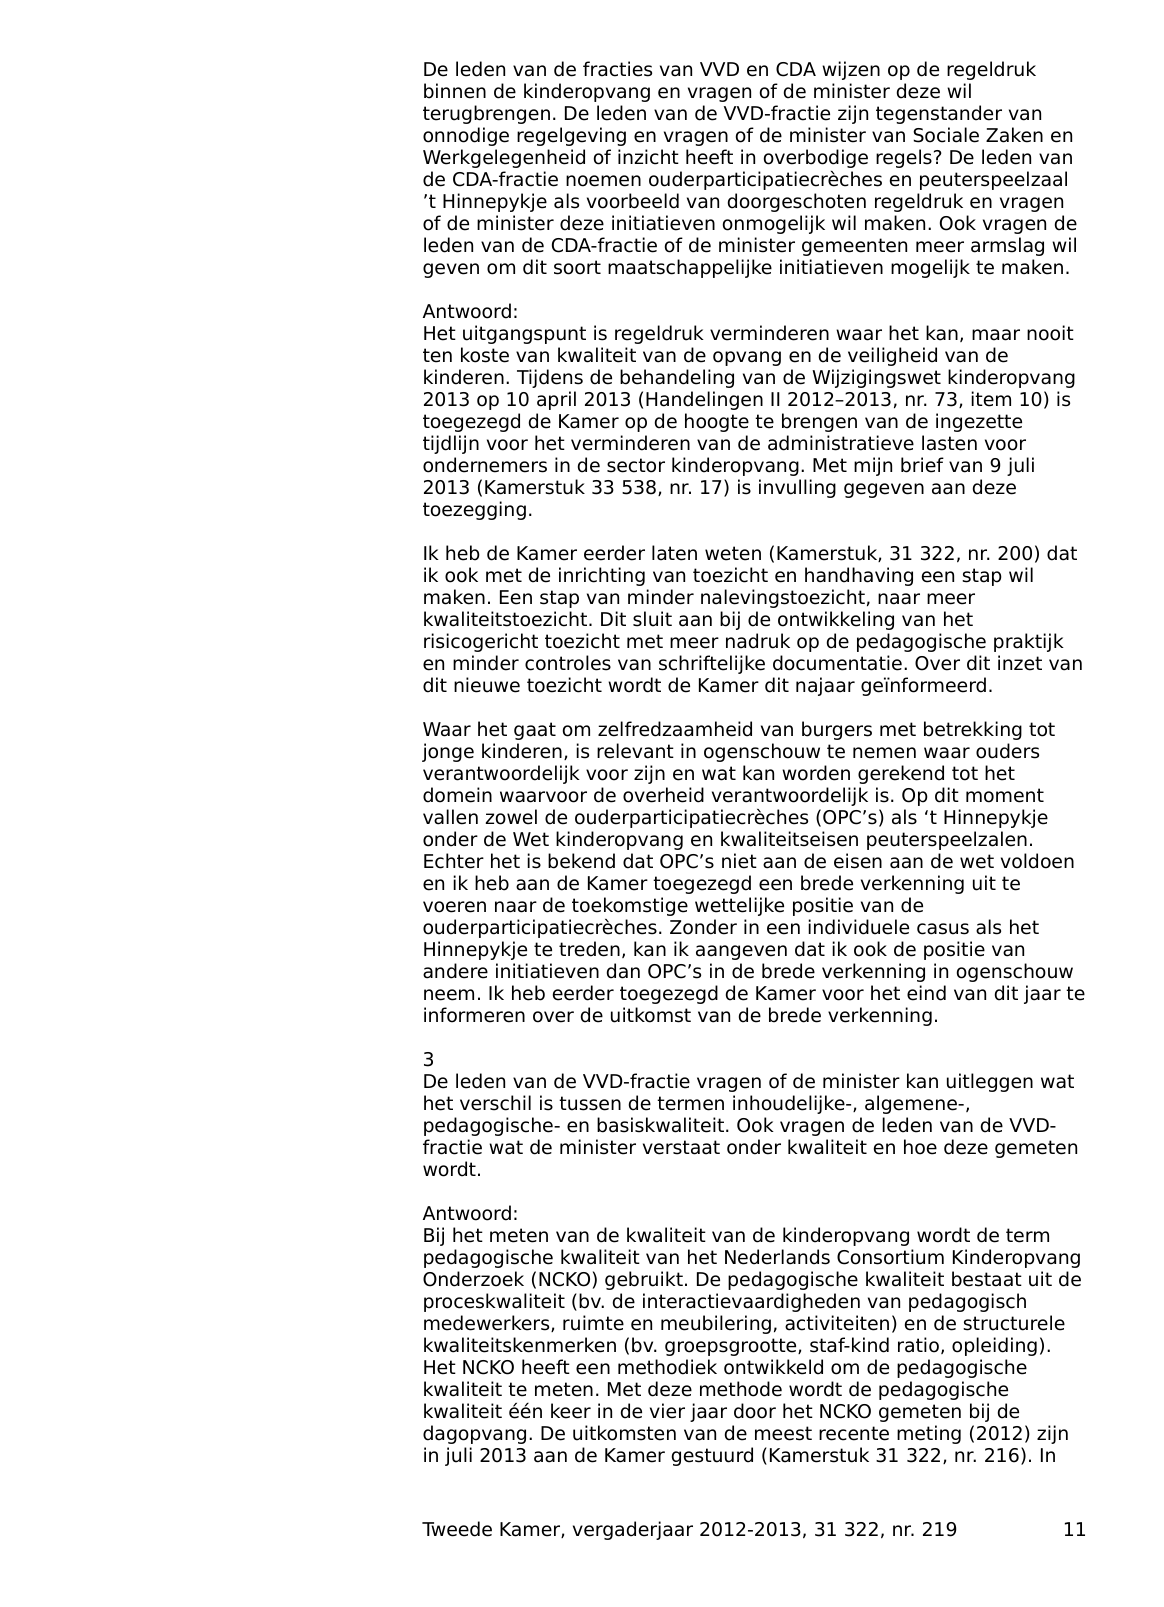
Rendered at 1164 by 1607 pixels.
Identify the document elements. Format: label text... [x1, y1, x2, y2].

text Bij het meten van de kwaliteit van de kinderopvang wordt de term pedagogische kwaliteit van het Nederlands Consortium Kinderopvang Onderzoek (NCKO) gebruikt. De pedagogische kwaliteit bestaat uit de proceskwaliteit (bv. de interactievaardigheden van pedagogisch medewerkers, ruimte en meubilering, activiteiten) en de structurele kwaliteitskenmerken (bv. groepsgrootte, staf-kind ratio, opleiding). [422, 1225, 1087, 1357]
text Ik heb de Kamer eerder laten weten (Kamerstuk, 31 322, nr. 200) dat ik ook met de inrichting van toezicht en handhaving een stap wil maken. Een stap van minder nalevingstoezicht, naar meer kwaliteitstoezicht. Dit sluit aan bij de ontwikkeling van het risicogericht toezicht met meer nadruk op de pedagogische praktijk en minder controles van schriftelijke documentatie. Over dit inzet van dit nieuwe toezicht wordt de Kamer dit najaar geïnformeerd. [422, 543, 1087, 697]
text 3 [422, 1049, 1087, 1071]
text De leden van de fracties van VVD en CDA wijzen op de regeldruk binnen de kinderopvang en vragen of de minister deze wil terugbrengen. De leden van de VVD-fractie zijn tegenstander van onnodige regelgeving en vragen of de minister van Sociale Zaken en Werkgelegenheid of inzicht heeft in overbodige regels? De leden van de CDA-fractie noemen ouderparticipatiecrèches en peuterspeelzaal ’t Hinnepykje als voorbeeld van doorgeschoten regeldruk en vragen of de minister deze initiatieven onmogelijk wil maken. Ook vragen de leden van de CDA-fractie of de minister gemeenten meer armslag wil geven om dit soort maatschappelijke initiatieven mogelijk te maken. [422, 59, 1087, 279]
text Het uitgangspunt is regeldruk verminderen waar het kan, maar nooit ten koste van kwaliteit van de opvang en de veiligheid van de kinderen. Tijdens de behandeling van de Wijzigingswet kinderopvang 2013 op 10 april 2013 (Handelingen II 2012–2013, nr. 73, item 10) is toegezegd de Kamer op de hoogte te brengen van de ingezette tijdlijn voor het verminderen van de administratieve lasten voor ondernemers in de sector kinderopvang. Met mijn brief van 9 juli 2013 (Kamerstuk 33 538, nr. 17) is invulling gegeven aan deze toezegging. [422, 323, 1087, 521]
text Antwoord: [422, 301, 1087, 323]
text Waar het gaat om zelfredzaamheid van burgers met betrekking tot jonge kinderen, is relevant in ogenschouw te nemen waar ouders verantwoordelijk voor zijn en wat kan worden gerekend tot het domein waarvoor de overheid verantwoordelijk is. Op dit moment vallen zowel de ouderparticipatiecrèches (OPC’s) als ‘t Hinnepykje onder de Wet kinderopvang en kwaliteitseisen peuterspeelzalen. Echter het is bekend dat OPC’s niet aan de eisen aan de wet voldoen en ik heb aan de Kamer toegezegd een brede verkenning uit te voeren naar de toekomstige wettelijke positie van de ouderparticipatiecrèches. Zonder in een individuele casus als het Hinnepykje te treden, kan ik aangeven dat ik ook de positie van andere initiatieven dan OPC’s in de brede verkenning in ogenschouw neem. Ik heb eerder toegezegd de Kamer voor het eind van dit jaar te informeren over de uitkomst van de brede verkenning. [422, 719, 1087, 1027]
text Het NCKO heeft een methodiek ontwikkeld om de pedagogische kwaliteit te meten. Met deze methode wordt de pedagogische kwaliteit één keer in de vier jaar door het NCKO gemeten bij de dagopvang. De uitkomsten van de meest recente meting (2012) zijn in juli 2013 aan de Kamer gestuurd (Kamerstuk 31 322, nr. 216). In [422, 1357, 1087, 1467]
text De leden van de VVD-fractie vragen of de minister kan uitleggen wat het verschil is tussen de termen inhoudelijke-, algemene-, pedagogische- en basiskwaliteit. Ook vragen de leden van de VVD-fractie wat de minister verstaat onder kwaliteit en hoe deze gemeten wordt. [422, 1071, 1087, 1181]
text Antwoord: [422, 1203, 1087, 1225]
